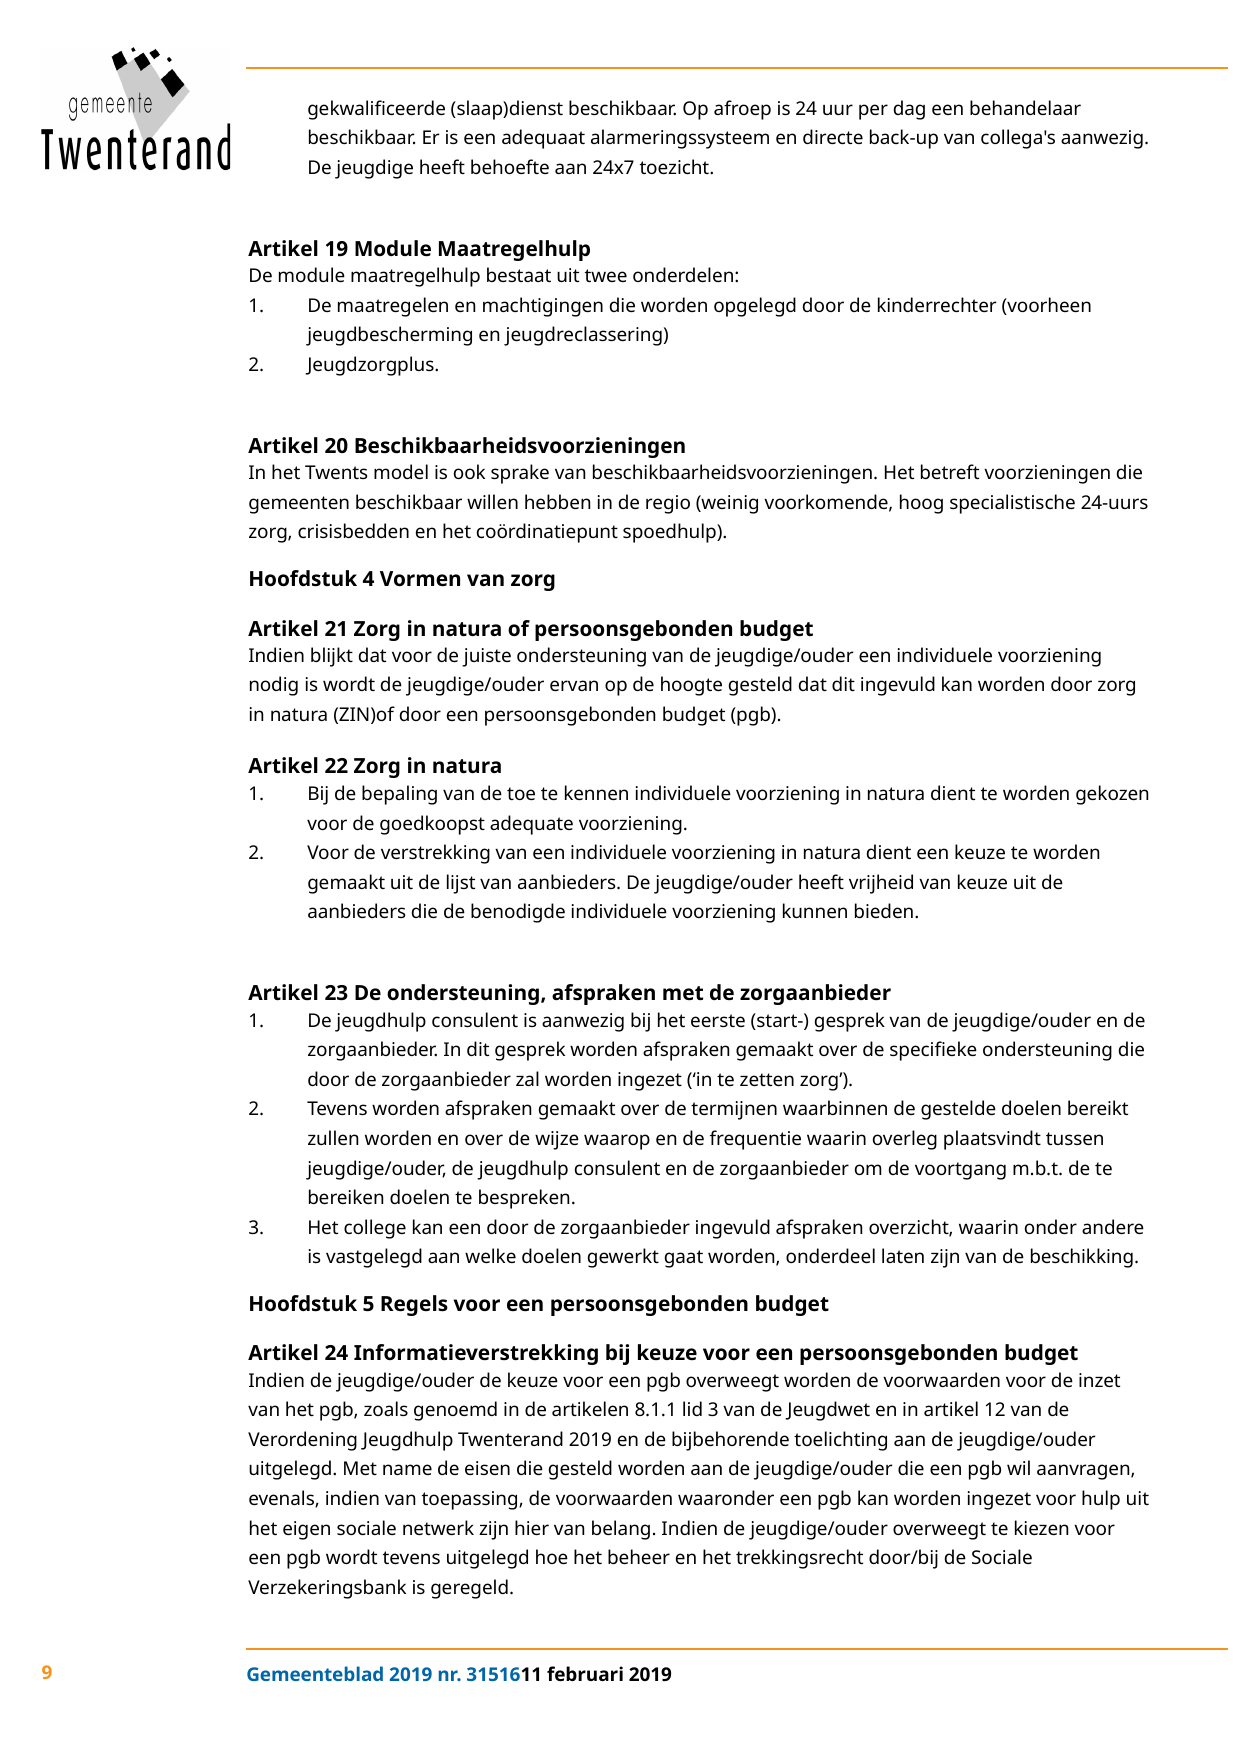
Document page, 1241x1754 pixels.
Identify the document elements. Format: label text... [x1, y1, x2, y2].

text Hoofdstuk 4 Vormen van zorg [248, 564, 1152, 593]
list Bij de bepaling van de toe te kennen individuele voorziening in natura dient te worden gekozen voor de goedkoopst adequate voorziening. [248, 780, 1152, 835]
text De module maatregelhulp bestaat uit twee onderdelen: [248, 262, 1152, 288]
list De maatregelen en machtigingen die worden opgelegd door de kinderrechter (voorheen jeugdbescherming en jeugdreclassering) [248, 292, 1152, 347]
list Voor de verstrekking van een individuele voorziening in natura dient een keuze te worden gemaakt uit de lijst van aanbieders. De jeugdige/ouder heeft vrijheid van keuze uit de aanbieders die de benodigde individuele voorziening kunnen bieden. [248, 839, 1152, 924]
text Indien de jeugdige/ouder de keuze voor een pgb overweegt worden de voorwaarden voor de inzet van het pgb, zoals genoemd in de artikelen 8.1.1 lid 3 van de Jeugdwet en in artikel 12 van de Verordening Jeugdhulp Twenterand 2019 en de bijbehorende toelichting aan de jeugdige/ouder uitgelegd. Met name de eisen die gesteld worden aan de jeugdige/ouder die een pgb wil aanvragen, evenals, indien van toepassing, de voorwaarden waaronder een pgb kan worden ingezet voor hulp uit het eigen sociale netwerk zijn hier van belang. Indien de jeugdige/ouder overweegt te kiezen voor een pgb wordt tevens uitgelegd hoe het beheer en het trekkingsrecht door/bij de Sociale Verzekeringsbank is geregeld. [248, 1367, 1152, 1600]
text Artikel 24 Informatieverstrekking bij keuze voor een persoonsgebonden budget [248, 1338, 1152, 1367]
list Jeugdzorgplus. [248, 351, 1152, 377]
text Indien blijkt dat voor de juiste ondersteuning van de jeugdige/ouder een individuele voorziening nodig is wordt de jeugdige/ouder ervan op de hoogte gesteld dat dit ingevuld kan worden door zorg in natura (ZIN)of door een persoonsgebonden budget (pgb). [248, 642, 1152, 727]
list gekwalificeerde (slaap)dienst beschikbaar. Op afroep is 24 uur per dag een behandelaar beschikbaar. Er is een adequaat alarmeringssysteem en directe back-up van collega's aanwezig. De jeugdige heeft behoefte aan 24x7 toezicht. [248, 95, 1152, 180]
text Hoofdstuk 5 Regels voor een persoonsgebonden budget [248, 1289, 1152, 1318]
list Het college kan een door de zorgaanbieder ingevuld afspraken overzicht, waarin onder andere is vastgelegd aan welke doelen gewerkt gaat worden, onderdeel laten zijn van de beschikking. [248, 1214, 1152, 1269]
list Tevens worden afspraken gemaakt over de termijnen waarbinnen de gestelde doelen bereikt zullen worden en over de wijze waarop en de frequentie waarin overleg plaatsvindt tussen jeugdige/ouder, de jeugdhulp consulent en de zorgaanbieder om de voortgang m.b.t. de te bereiken doelen te bespreken. [248, 1096, 1152, 1210]
text Artikel 22 Zorg in natura [248, 752, 1152, 780]
text In het Twents model is ook sprake van beschikbaarheidsvoorzieningen. Het betreft voorzieningen die gemeenten beschikbaar willen hebben in de regio (weinig voorkomende, hoog specialistische 24-uurs zorg, crisisbedden en het coördinatiepunt spoedhulp). [248, 459, 1152, 544]
text Artikel 23 De ondersteuning, afspraken met de zorgaanbieder [248, 978, 1152, 1007]
text Artikel 20 Beschikbaarheidsvoorzieningen [248, 431, 1152, 459]
text Artikel 19 Module Maatregelhulp [248, 234, 1152, 262]
list De jeugdhulp consulent is aanwezig bij het eerste (start-) gesprek van de jeugdige/ouder en de zorgaanbieder. In dit gesprek worden afspraken gemaakt over de specifieke ondersteuning die door de zorgaanbieder zal worden ingezet (‘in te zetten zorg’). [248, 1007, 1152, 1092]
picture [41, 47, 231, 172]
text Artikel 21 Zorg in natura of persoonsgebonden budget [248, 614, 1152, 642]
